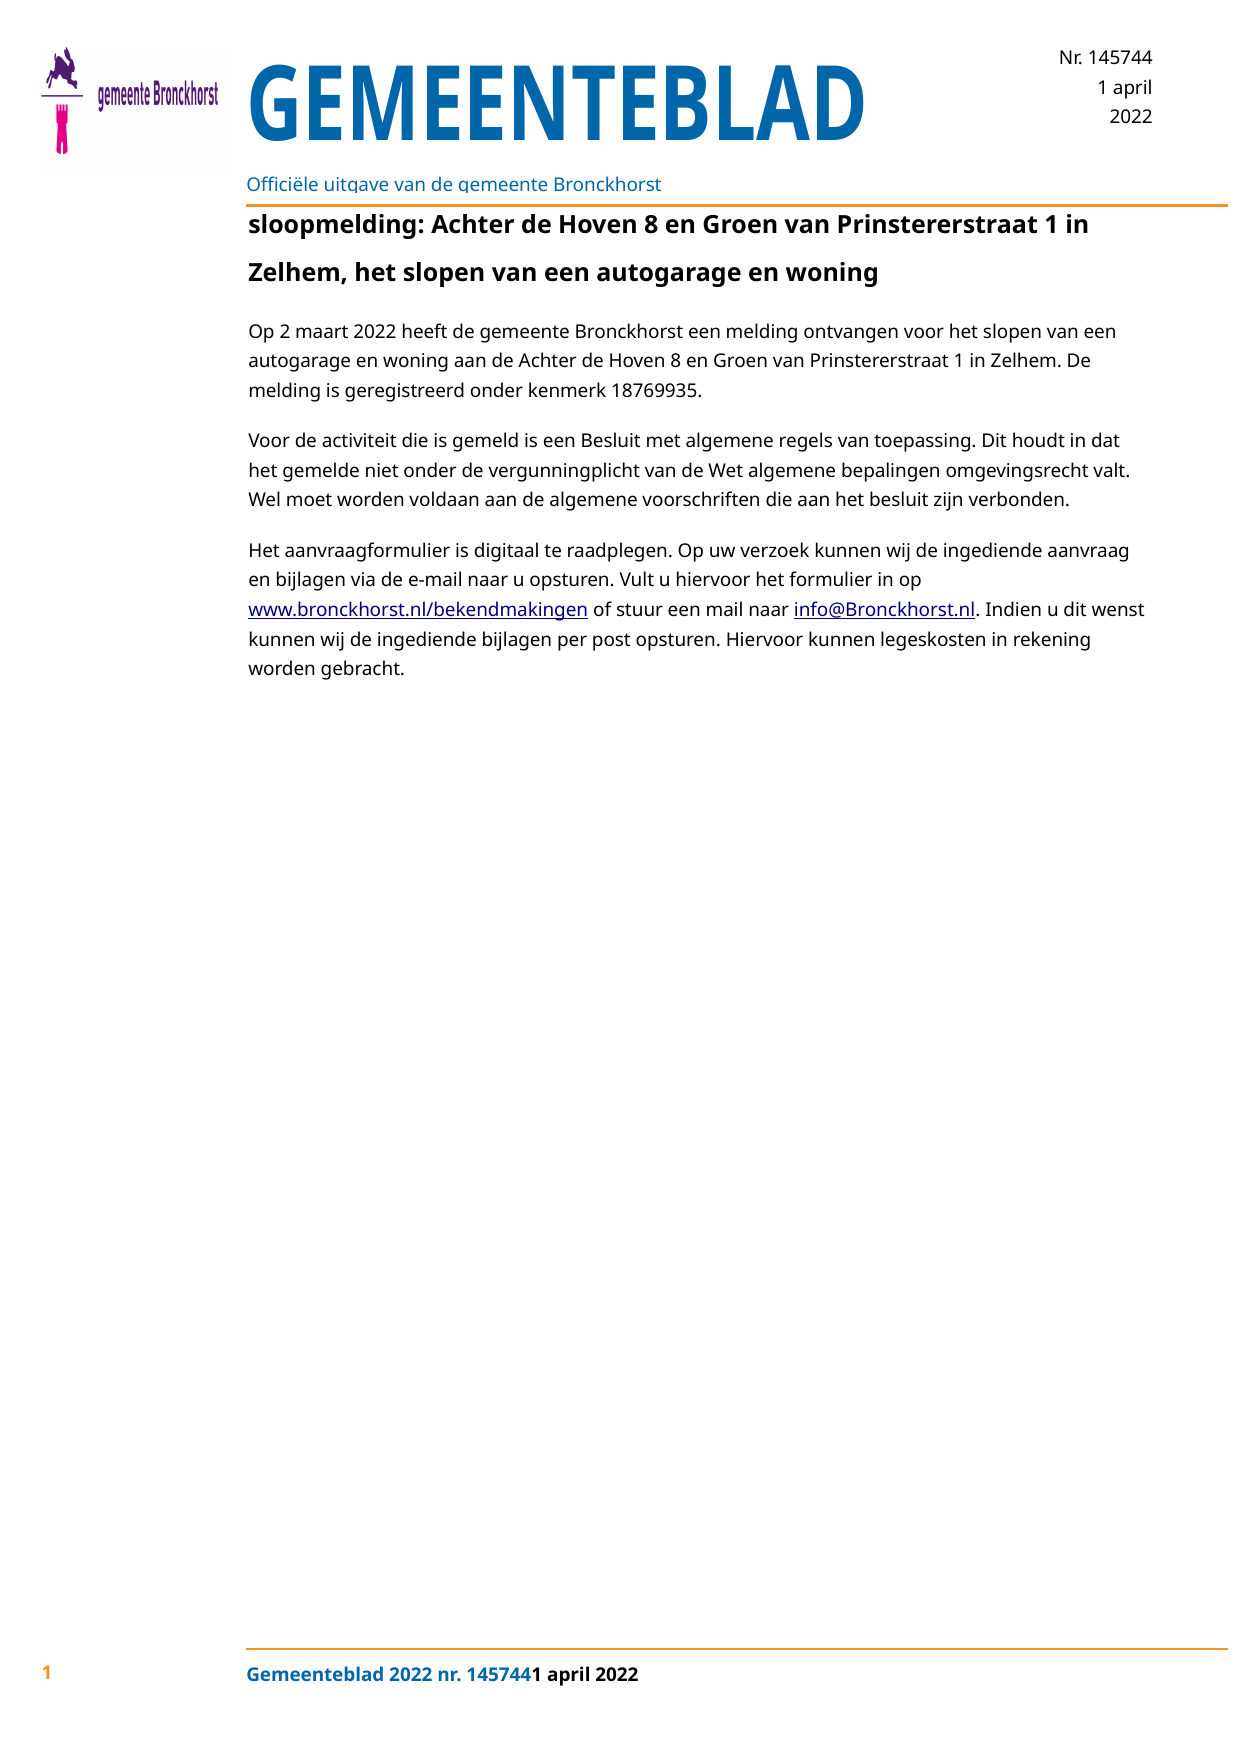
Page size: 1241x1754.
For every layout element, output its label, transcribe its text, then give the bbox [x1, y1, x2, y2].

text Het aanvraagformulier is digitaal te raadplegen. Op uw verzoek kunnen wij de ingediende aanvraag en bijlagen via de e-mail naar u opsturen. Vult u hiervoor het formulier in op www.bronckhorst.nl/bekendmakingen of stuur een mail naar info@Bronckhorst.nl. Indien u dit wenst kunnen wij de ingediende bijlagen per post opsturen. Hiervoor kunnen legeskosten in rekening worden gebracht. [248, 537, 1152, 681]
text Voor de activiteit die is gemeld is een Besluit met algemene regels van toepassing. Dit houdt in dat het gemelde niet onder de vergunningplicht van de Wet algemene bepalingen omgevingsrecht valt. Wel moet worden voldaan aan de algemene voorschriften die aan het besluit zijn verbonden. [248, 427, 1152, 512]
text Op 2 maart 2022 heeft de gemeente Bronckhorst een melding ontvangen voor het slopen van een autogarage en woning aan de Achter de Hoven 8 en Groen van Prinstererstraat 1 in Zelhem. De melding is geregistreerd onder kenmerk 18769935. [248, 318, 1152, 403]
picture [41, 47, 231, 172]
text sloopmelding: Achter de Hoven 8 en Groen van Prinstererstraat 1 in Zelhem, het slopen van een autogarage en woning [248, 207, 1152, 288]
